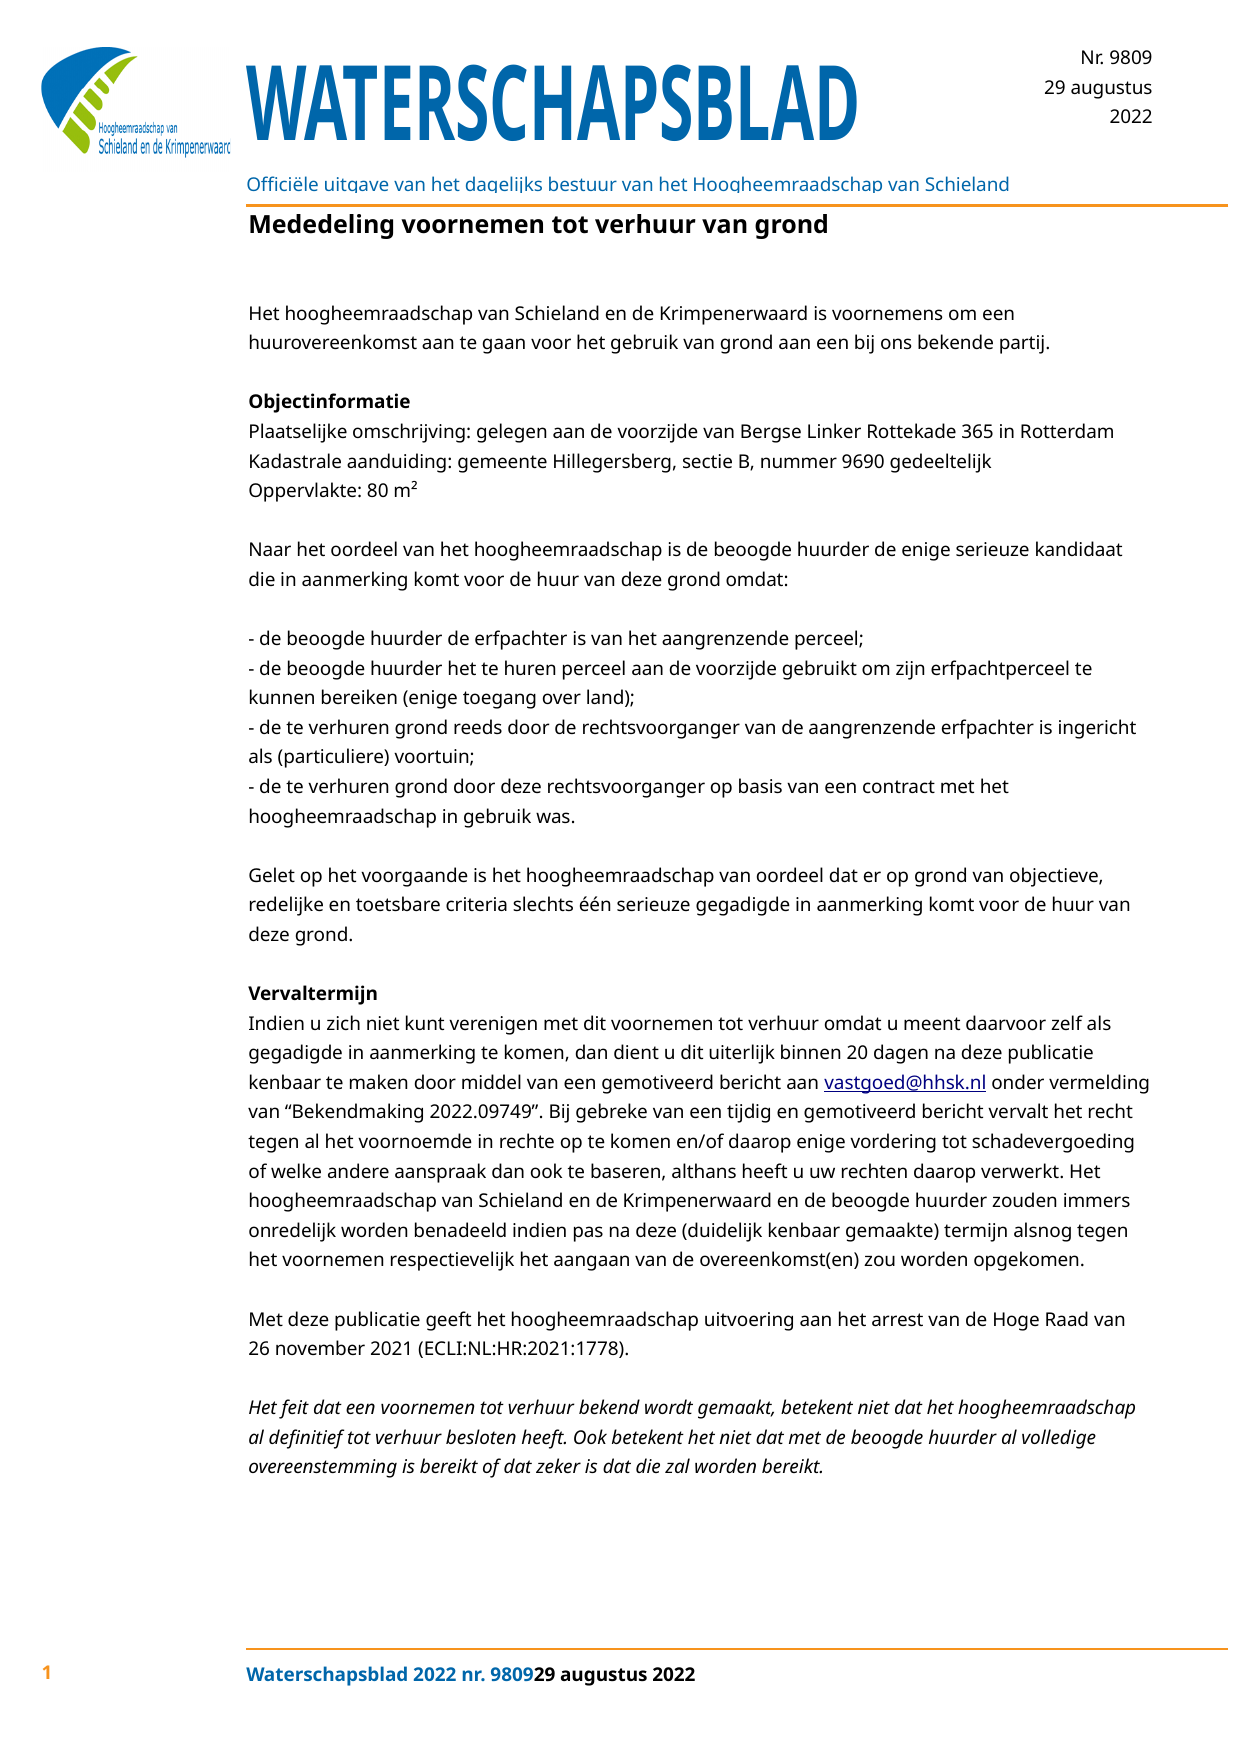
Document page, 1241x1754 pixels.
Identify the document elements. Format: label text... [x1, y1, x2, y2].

text - de te verhuren grond reeds door de rechtsvoorganger van de aangrenzende erfpachter is ingericht als (particuliere) voortuin; [248, 714, 1152, 769]
text Mededeling voornemen tot verhuur van grond [248, 207, 1152, 241]
text Het hoogheemraadschap van Schieland en de Krimpenerwaard is voornemens om een huurovereenkomst aan te gaan voor het gebruik van grond aan een bij ons bekende partij. [248, 300, 1152, 355]
text Oppervlakte: 80 m² [248, 477, 1152, 503]
text - de beoogde huurder de erfpachter is van het aangrenzende perceel; [248, 625, 1152, 651]
text Naar het oordeel van het hoogheemraadschap is de beoogde huurder de enige serieuze kandidaat die in aanmerking komt voor de huur van deze grond omdat: [248, 537, 1152, 592]
picture [41, 47, 231, 172]
text Met deze publicatie geeft het hoogheemraadschap uitvoering aan het arrest van de Hoge Raad van 26 november 2021 (ECLI:NL:HR:2021:1778). [248, 1306, 1152, 1361]
text - de te verhuren grond door deze rechtsvoorganger op basis van een contract met het hoogheemraadschap in gebruik was. [248, 773, 1152, 828]
text Gelet op het voorgaande is het hoogheemraadschap van oordeel dat er op grond van objectieve, redelijke en toetsbare criteria slechts één serieuze gegadigde in aanmerking komt voor de huur van deze grond. [248, 862, 1152, 947]
text - de beoogde huurder het te huren perceel aan de voorzijde gebruikt om zijn erfpachtperceel te kunnen bereiken (enige toegang over land); [248, 655, 1152, 710]
text Objectinformatie [248, 389, 1152, 414]
text Het feit dat een voornemen tot verhuur bekend wordt gemaakt, betekent niet dat het hoogheemraadschap al definitief tot verhuur besloten heeft. Ook betekent het niet dat met de beoogde huurder al volledige overeenstemming is bereikt of dat zeker is dat die zal worden bereikt. [248, 1394, 1152, 1479]
text Indien u zich niet kunt verenigen met dit voornemen tot verhuur omdat u meent daarvoor zelf als gegadigde in aanmerking te komen, dan dient u dit uiterlijk binnen 20 dagen na deze publicatie kenbaar te maken door middel van een gemotiveerd bericht aan vastgoed@hhsk.nl onder vermelding van “Bekendmaking 2022.09749”. Bij gebreke van een tijdig en gemotiveerd bericht vervalt het recht tegen al het voornoemde in rechte op te komen en/of daarop enige vordering tot schadevergoeding of welke andere aanspraak dan ook te baseren, althans heeft u uw rechten daarop verwerkt. Het hoogheemraadschap van Schieland en de Krimpenerwaard en de beoogde huurder zouden immers onredelijk worden benadeeld indien pas na deze (duidelijk kenbaar gemaakte) termijn alsnog tegen het voornemen respectievelijk het aangaan van de overeenkomst(en) zou worden opgekomen. [248, 1010, 1152, 1272]
text Plaatselijke omschrijving: gelegen aan de voorzijde van Bergse Linker Rottekade 365 in Rotterdam [248, 418, 1152, 444]
text Kadastrale aanduiding: gemeente Hillegersberg, sectie B, nummer 9690 gedeeltelijk [248, 448, 1152, 473]
text Vervaltermijn [248, 980, 1152, 1006]
